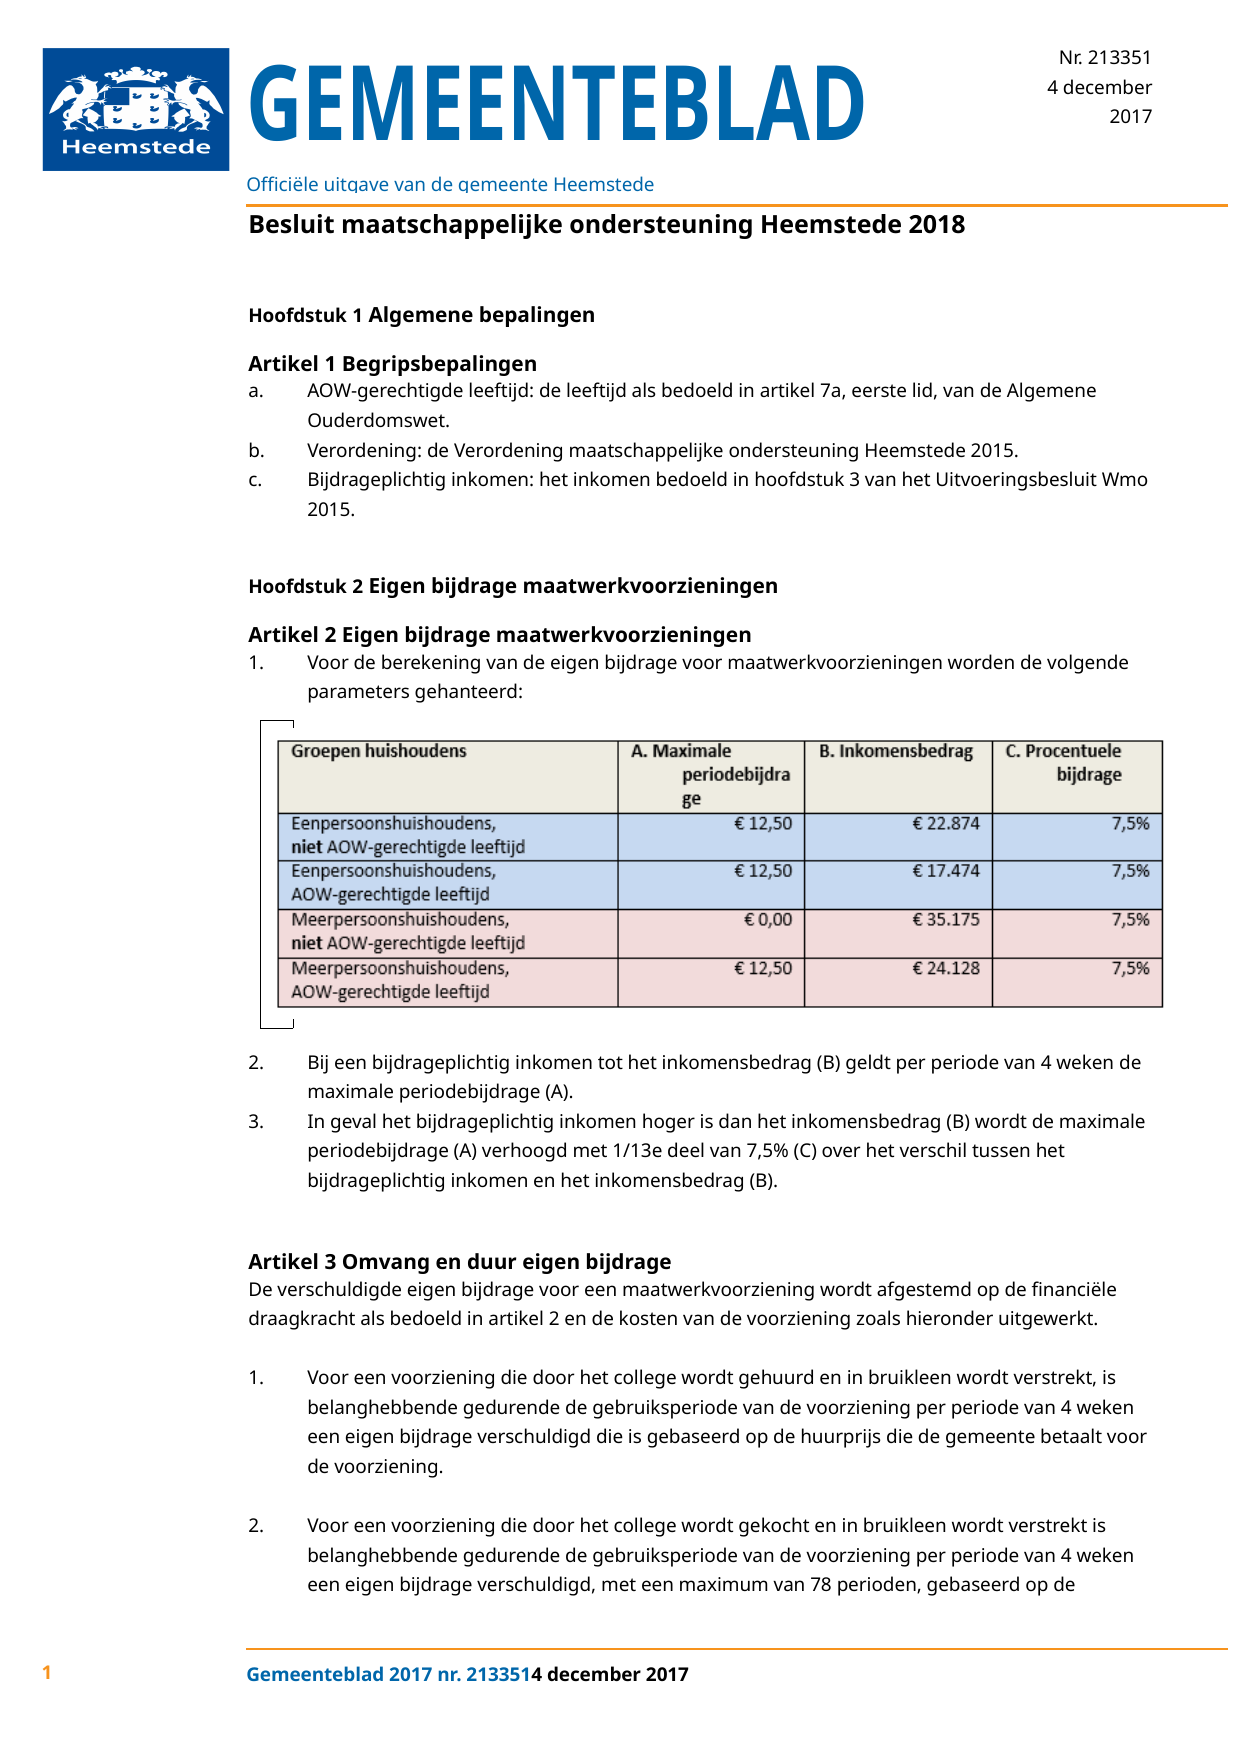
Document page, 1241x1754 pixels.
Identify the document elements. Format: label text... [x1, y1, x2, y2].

text Artikel 1 Begripsbepalingen [248, 349, 1152, 378]
text De verschuldigde eigen bijdrage voor een maatwerkvoorziening wordt afgestemd op de financiële draagkracht als bedoeld in artikel 2 en de kosten van de voorziening zoals hieronder uitgewerkt. [248, 1276, 1152, 1331]
text Hoofdstuk 1 Algemene bepalingen [248, 300, 1152, 328]
list Voor een voorziening die door het college wordt gehuurd en in bruikleen wordt verstrekt, is belanghebbende gedurende de gebruiksperiode van de voorziening per periode van 4 weken een eigen bijdrage verschuldigd die is gebaseerd op de huurprijs die de gemeente betaalt voor de voorziening. [248, 1364, 1152, 1479]
list Bijdrageplichtig inkomen: het inkomen bedoeld in hoofdstuk 3 van het Uitvoeringsbesluit Wmo 2015. [248, 466, 1152, 522]
list AOW-gerechtigde leeftijd: de leeftijd als bedoeld in artikel 7a, eerste lid, van de Algemene Ouderdomswet. [248, 378, 1152, 433]
list In geval het bijdrageplichtig inkomen hoger is dan het inkomensbedrag (B) wordt de maximale periodebijdrage (A) verhoogd met 1/13e deel van 7,5% (C) over het verschil tussen het bijdrageplichtig inkomen en het inkomensbedrag (B). [248, 1108, 1152, 1193]
list Bij een bijdrageplichtig inkomen tot het inkomensbedrag (B) geldt per periode van 4 weken de maximale periodebijdrage (A). [248, 1049, 1152, 1104]
text Artikel 2 Eigen bijdrage maatwerkvoorzieningen [248, 620, 1152, 649]
text Artikel 3 Omvang en duur eigen bijdrage [248, 1247, 1152, 1276]
list Voor de berekening van de eigen bijdrage voor maatwerkvoorzieningen worden de volgende parameters gehanteerd: [248, 649, 1152, 704]
picture [41, 47, 231, 172]
picture [268, 728, 1173, 1019]
list Voor een voorziening die door het college wordt gekocht en in bruikleen wordt verstrekt is belanghebbende gedurende de gebruiksperiode van de voorziening per periode van 4 weken een eigen bijdrage verschuldigd, met een maximum van 78 perioden, gebaseerd op de [248, 1512, 1152, 1597]
text Besluit maatschappelijke ondersteuning Heemstede 2018 [248, 207, 1152, 241]
text Hoofdstuk 2 Eigen bijdrage maatwerkvoorzieningen [248, 571, 1152, 599]
list Verordening: de Verordening maatschappelijke ondersteuning Heemstede 2015. [248, 437, 1152, 462]
